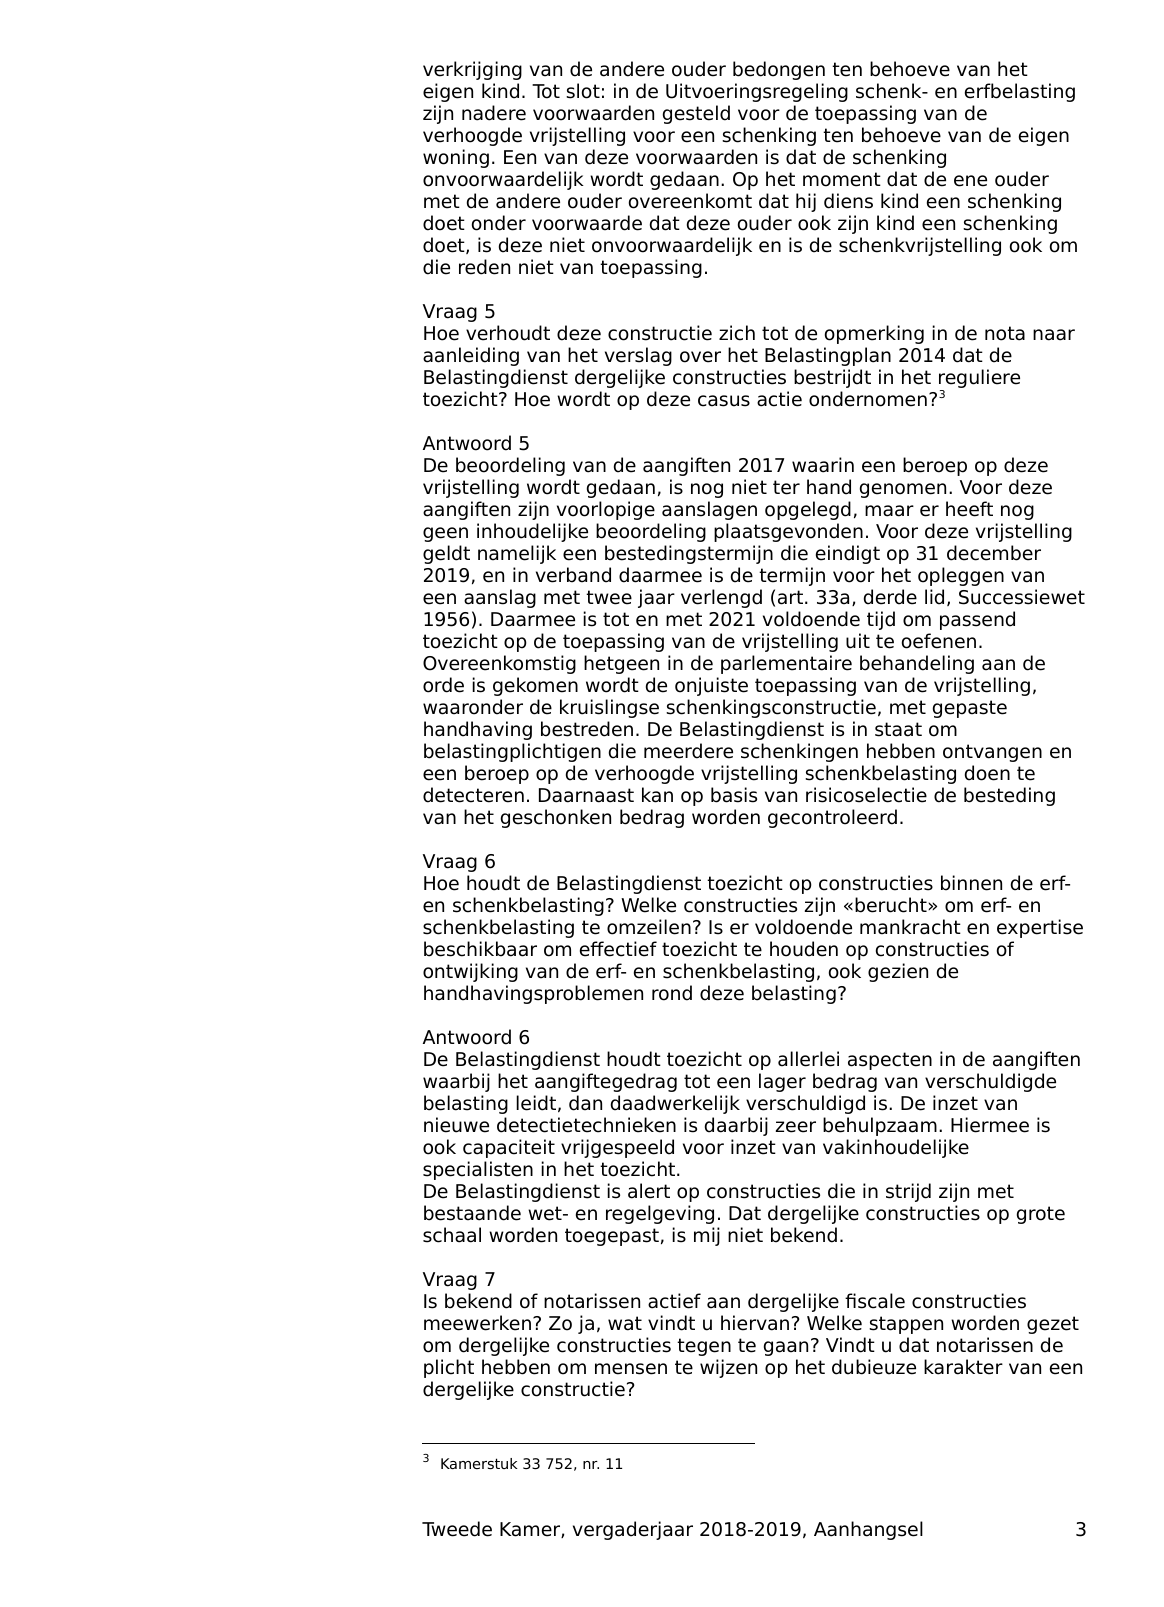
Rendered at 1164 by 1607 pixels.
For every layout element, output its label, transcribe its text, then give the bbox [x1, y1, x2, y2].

text Is bekend of notarissen actief aan dergelijke fiscale constructies meewerken? Zo ja, wat vindt u hiervan? Welke stappen worden gezet om dergelijke constructies tegen te gaan? Vindt u dat notarissen de plicht hebben om mensen te wijzen op het dubieuze karakter van een dergelijke constructie? [422, 1291, 1087, 1401]
text verkrijging van de andere ouder bedongen ten behoeve van het eigen kind. Tot slot: in de Uitvoeringsregeling schenk- en erfbelasting zijn nadere voorwaarden gesteld voor de toepassing van de verhoogde vrijstelling voor een schenking ten behoeve van de eigen woning. Een van deze voorwaarden is dat de schenking onvoorwaardelijk wordt gedaan. Op het moment dat de ene ouder met de andere ouder overeenkomt dat hij diens kind een schenking doet onder voorwaarde dat deze ouder ook zijn kind een schenking doet, is deze niet onvoorwaardelijk en is de schenkvrijstelling ook om die reden niet van toepassing. [422, 59, 1087, 279]
text De Belastingdienst is alert op constructies die in strijd zijn met bestaande wet- en regelgeving. Dat dergelijke constructies op grote schaal worden toegepast, is mij niet bekend. [422, 1181, 1087, 1247]
text Vraag 6 [422, 851, 1087, 873]
text Kamerstuk 33 752, nr. 11 [422, 1452, 1087, 1474]
text Vraag 7 [422, 1269, 1087, 1291]
text Hoe verhoudt deze constructie zich tot de opmerking in de nota naar aanleiding van het verslag over het Belastingplan 2014 dat de Belastingdienst dergelijke constructies bestrijdt in het reguliere toezicht? Hoe wordt op deze casus actie ondernomen? [422, 323, 1087, 411]
text Vraag 5 [422, 301, 1087, 323]
text Hoe houdt de Belastingdienst toezicht op constructies binnen de erf- en schenkbelasting? Welke constructies zijn «berucht» om erf- en schenkbelasting te omzeilen? Is er voldoende mankracht en expertise beschikbaar om effectief toezicht te houden op constructies of ontwijking van de erf- en schenkbelasting, ook gezien de handhavingsproblemen rond deze belasting? [422, 873, 1087, 1005]
text Antwoord 6 [422, 1027, 1087, 1049]
text De beoordeling van de aangiften 2017 waarin een beroep op deze vrijstelling wordt gedaan, is nog niet ter hand genomen. Voor deze aangiften zijn voorlopige aanslagen opgelegd, maar er heeft nog geen inhoudelijke beoordeling plaatsgevonden. Voor deze vrijstelling geldt namelijk een bestedingstermijn die eindigt op 31 december 2019, en in verband daarmee is de termijn voor het opleggen van een aanslag met twee jaar verlengd (art. 33a, derde lid, Successiewet 1956). Daarmee is tot en met 2021 voldoende tijd om passend toezicht op de toepassing van de vrijstelling uit te oefenen. Overeenkomstig hetgeen in de parlementaire behandeling aan de orde is gekomen wordt de onjuiste toepassing van de vrijstelling, waaronder de kruislingse schenkingsconstructie, met gepaste handhaving bestreden. De Belastingdienst is in staat om belastingplichtigen die meerdere schenkingen hebben ontvangen en een beroep op de verhoogde vrijstelling schenkbelasting doen te detecteren. Daarnaast kan op basis van risicoselectie de besteding van het geschonken bedrag worden gecontroleerd. [422, 455, 1087, 829]
text De Belastingdienst houdt toezicht op allerlei aspecten in de aangiften waarbij het aangiftegedrag tot een lager bedrag van verschuldigde belasting leidt, dan daadwerkelijk verschuldigd is. De inzet van nieuwe detectietechnieken is daarbij zeer behulpzaam. Hiermee is ook capaciteit vrijgespeeld voor inzet van vakinhoudelijke specialisten in het toezicht. [422, 1049, 1087, 1181]
text Antwoord 5 [422, 433, 1087, 455]
